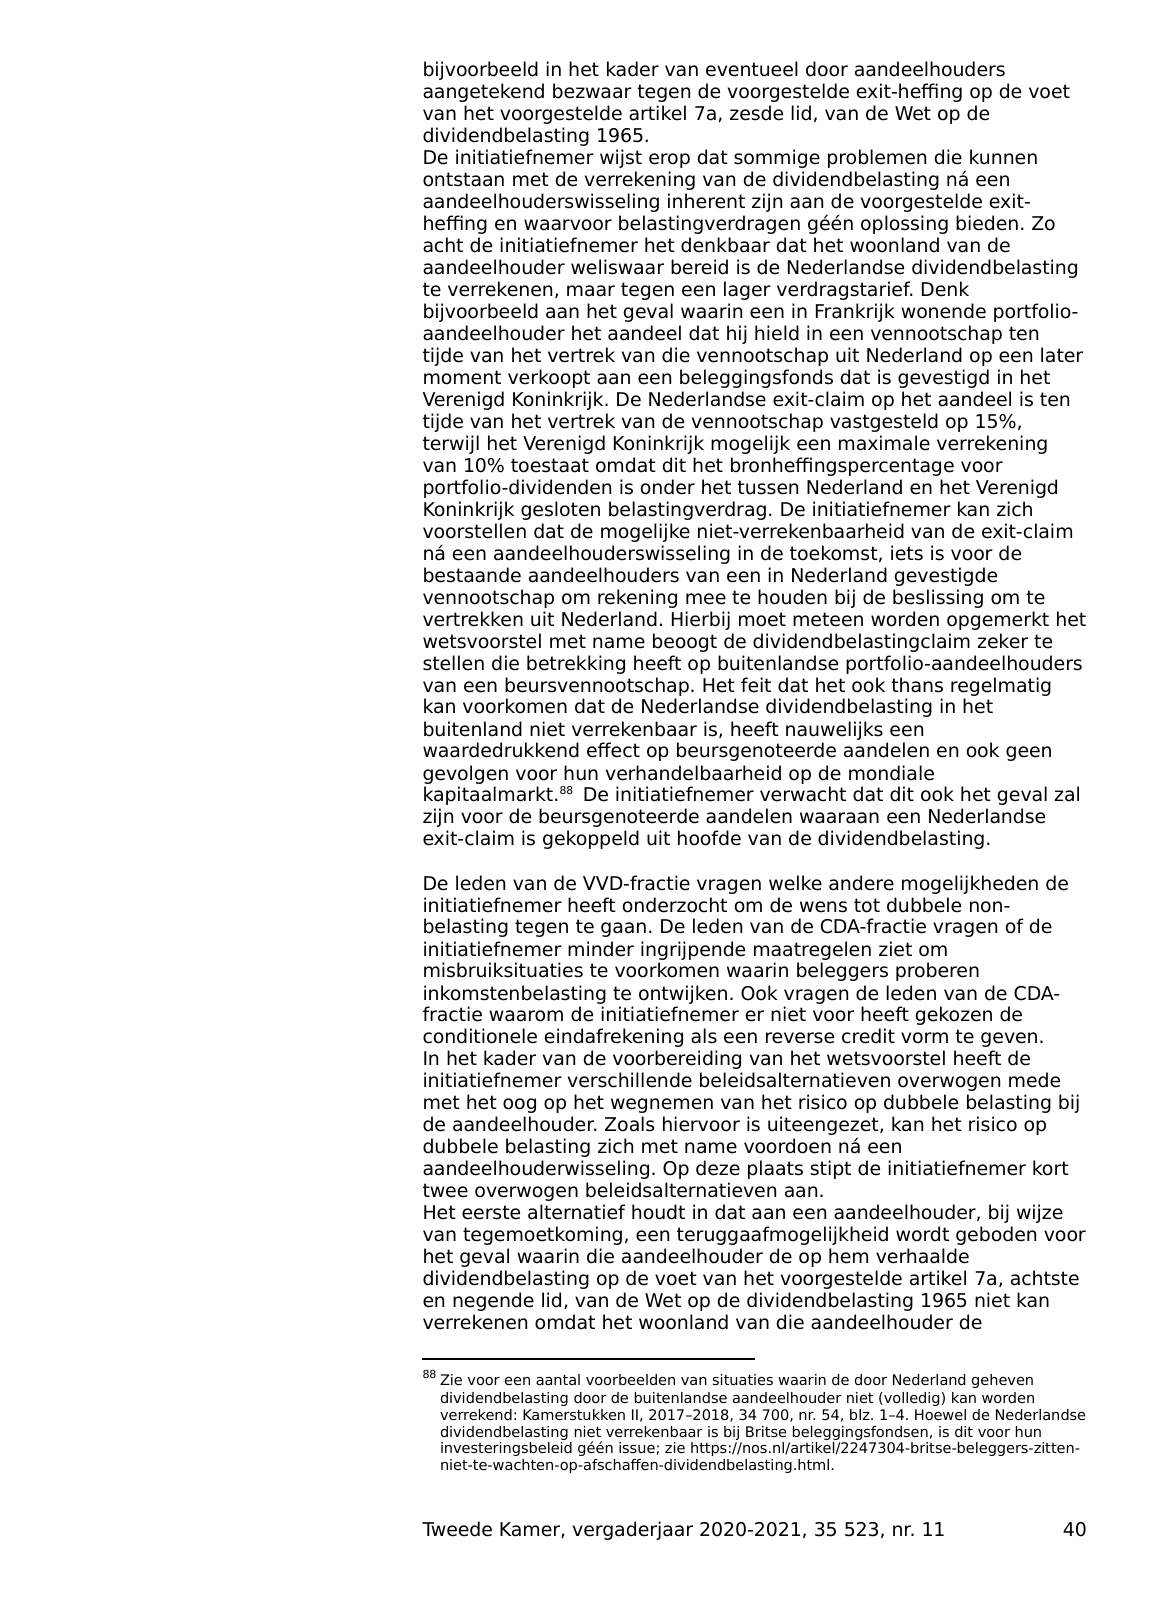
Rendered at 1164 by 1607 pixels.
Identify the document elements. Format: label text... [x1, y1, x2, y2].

text Het eerste alternatief houdt in dat aan een aandeelhouder, bij wijze van tegemoetkoming, een teruggaafmogelijkheid wordt geboden voor het geval waarin die aandeelhouder de op hem verhaalde dividendbelasting op de voet van het voorgestelde artikel 7a, achtste en negende lid, van de Wet op de dividendbelasting 1965 niet kan verrekenen omdat het woonland van die aandeelhouder de [422, 1202, 1087, 1334]
text De leden van de VVD-fractie vragen welke andere mogelijkheden de initiatiefnemer heeft onderzocht om de wens tot dubbele non-belasting tegen te gaan. De leden van de CDA-fractie vragen of de initiatiefnemer minder ingrijpende maatregelen ziet om misbruiksituaties te voorkomen waarin beleggers proberen inkomstenbelasting te ontwijken. Ook vragen de leden van de CDA-fractie waarom de initiatiefnemer er niet voor heeft gekozen de conditionele eindafrekening als een reverse credit vorm te geven. [422, 872, 1087, 1048]
text Zie voor een aantal voorbeelden van situaties waarin de door Nederland geheven dividendbelasting door de buitenlandse aandeelhouder niet (volledig) kan worden verrekend: Kamerstukken II, 2017–2018, 34 700, nr. 54, blz. 1–4. Hoewel de Nederlandse dividendbelasting niet verrekenbaar is bij Britse beleggingsfondsen, is dit voor hun investeringsbeleid géén issue; zie https://nos.nl/artikel/2247304-britse-beleggers-zitten-niet-te-wachten-op-afschaffen-dividendbelasting.html. [422, 1368, 1087, 1474]
text De initiatiefnemer wijst erop dat sommige problemen die kunnen ontstaan met de verrekening van de dividendbelasting ná een aandeelhouderswisseling inherent zijn aan de voorgestelde exit-heffing en waarvoor belastingverdragen géén oplossing bieden. Zo acht de initiatiefnemer het denkbaar dat het woonland van de aandeelhouder weliswaar bereid is de Nederlandse dividendbelasting te verrekenen, maar tegen een lager verdragstarief. Denk bijvoorbeeld aan het geval waarin een in Frankrijk wonende portfolio-aandeelhouder het aandeel dat hij hield in een vennootschap ten tijde van het vertrek van die vennootschap uit Nederland op een later moment verkoopt aan een beleggingsfonds dat is gevestigd in het Verenigd Koninkrijk. De Nederlandse exit-claim op het aandeel is ten tijde van het vertrek van de vennootschap vastgesteld op 15%, terwijl het Verenigd Koninkrijk mogelijk een maximale verrekening van 10% toestaat omdat dit het bronheffingspercentage voor portfolio-dividenden is onder het tussen Nederland en het Verenigd Koninkrijk gesloten belastingverdrag. De initiatiefnemer kan zich voorstellen dat de mogelijke niet-verrekenbaarheid van de exit-claim ná een aandeelhouderswisseling in de toekomst, iets is voor de bestaande aandeelhouders van een in Nederland gevestigde vennootschap om rekening mee te houden bij de beslissing om te vertrekken uit Nederland. Hierbij moet meteen worden opgemerkt het wetsvoorstel met name beoogt de dividendbelastingclaim zeker te stellen die betrekking heeft op buitenlandse portfolio-aandeelhouders van een beursvennootschap. Het feit dat het ook thans regelmatig kan voorkomen dat de Nederlandse dividendbelasting in het buitenland niet verrekenbaar is, heeft nauwelijks een waardedrukkend effect op beursgenoteerde aandelen en ook geen gevolgen voor hun verhandelbaarheid op de mondiale kapitaalmarkt. De initiatiefnemer verwacht dat dit ook het geval zal zijn voor de beursgenoteerde aandelen waaraan een Nederlandse exit-claim is gekoppeld uit hoofde van de dividendbelasting. [422, 147, 1087, 850]
text In het kader van de voorbereiding van het wetsvoorstel heeft de initiatiefnemer verschillende beleidsalternatieven overwogen mede met het oog op het wegnemen van het risico op dubbele belasting bij de aandeelhouder. Zoals hiervoor is uiteengezet, kan het risico op dubbele belasting zich met name voordoen ná een aandeelhouderwisseling. Op deze plaats stipt de initiatiefnemer kort twee overwogen beleidsalternatieven aan. [422, 1048, 1087, 1202]
text bijvoorbeeld in het kader van eventueel door aandeelhouders aangetekend bezwaar tegen de voorgestelde exit-heffing op de voet van het voorgestelde artikel 7a, zesde lid, van de Wet op de dividendbelasting 1965. [422, 59, 1087, 147]
